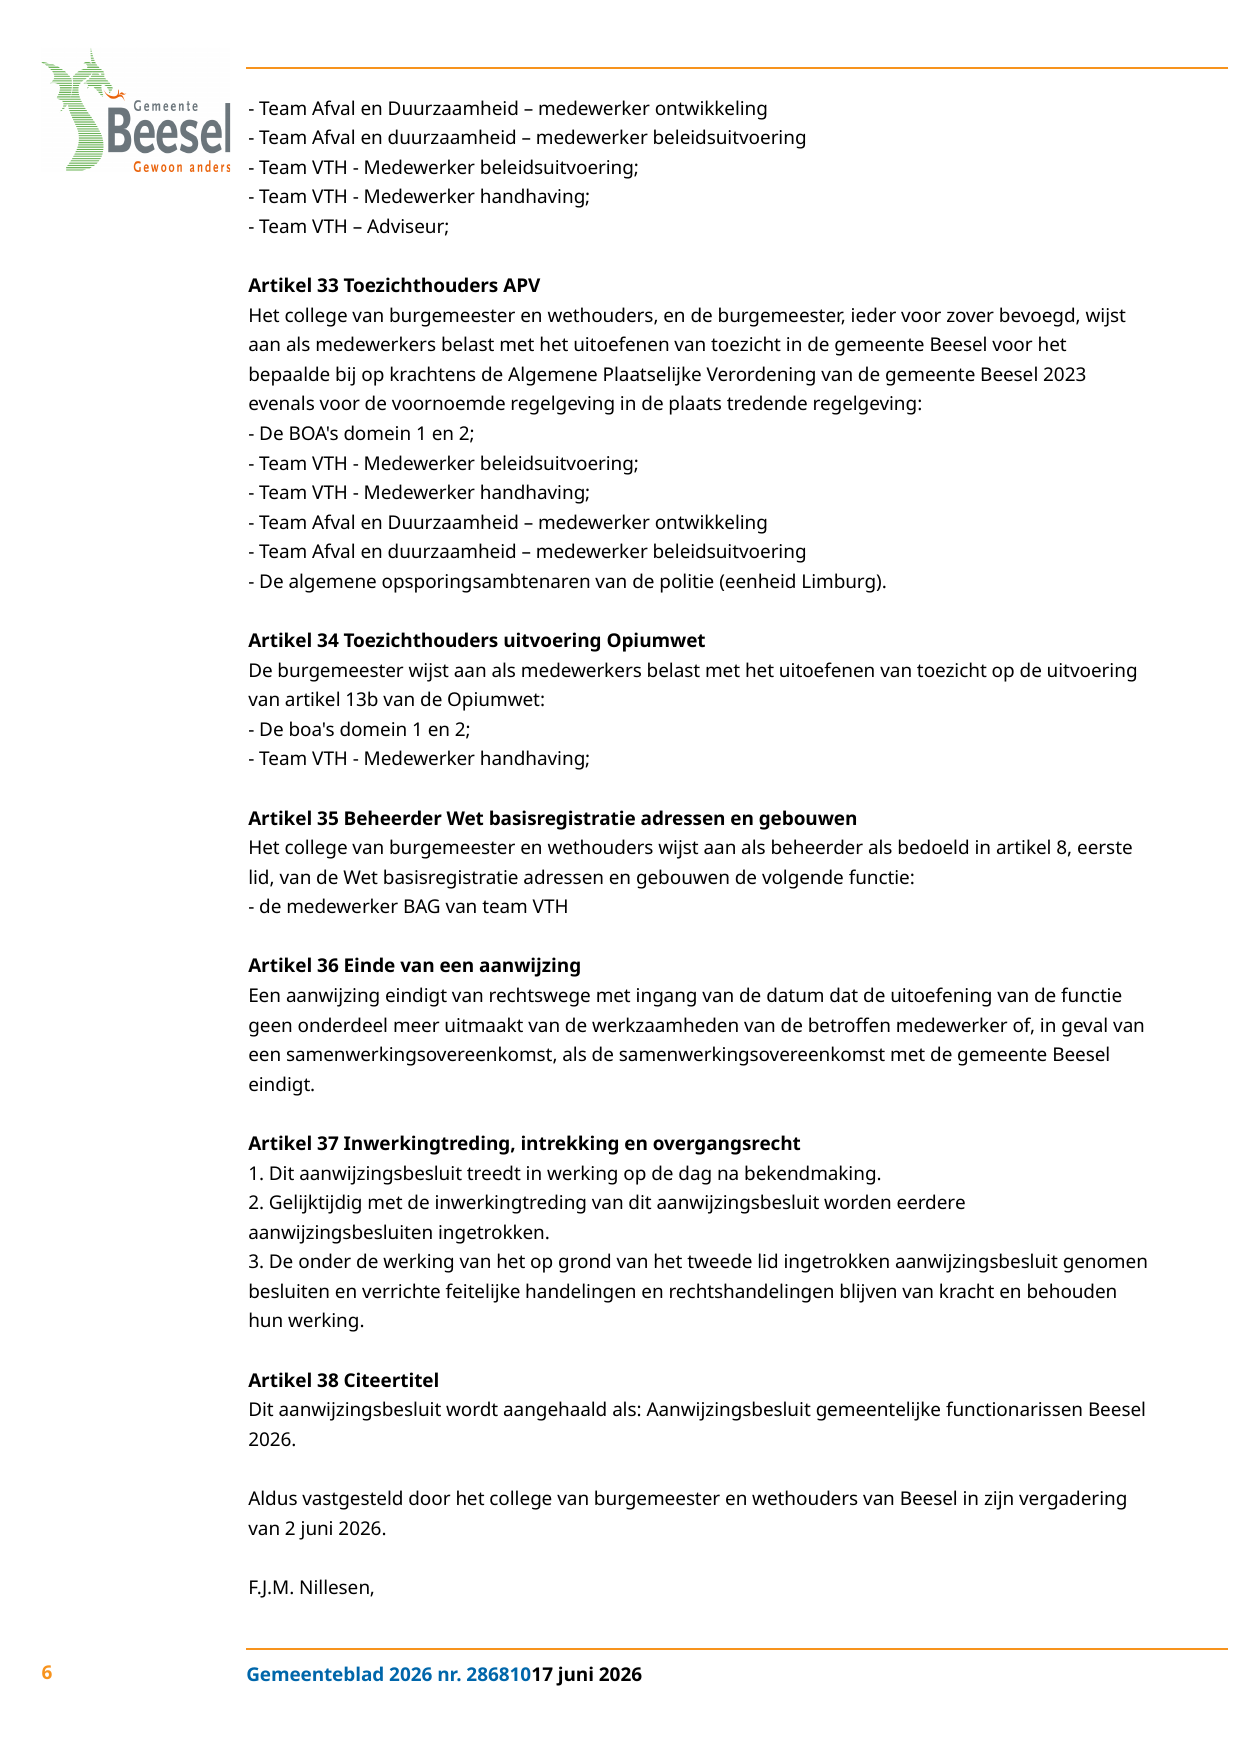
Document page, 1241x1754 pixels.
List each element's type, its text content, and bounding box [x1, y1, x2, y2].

text Artikel 33 Toezichthouders APV [248, 272, 1152, 298]
text - Team VTH - Medewerker handhaving; [248, 746, 1152, 771]
text - Team Afval en duurzaamheid – medewerker beleidsuitvoering [248, 538, 1152, 564]
text - Team VTH - Medewerker handhaving; [248, 183, 1152, 209]
text - Team Afval en Duurzaamheid – medewerker ontwikkeling [248, 95, 1152, 121]
text - De boa's domein 1 en 2; [248, 716, 1152, 742]
text Het college van burgemeester en wethouders, en de burgemeester, ieder voor zover bevoegd, wijst aan als medewerkers belast met het uitoefenen van toezicht in de gemeente Beesel voor het bepaalde bij op krachtens de Algemene Plaatselijke Verordening van de gemeente Beesel 2023 evenals voor de voornoemde regelgeving in de plaats tredende regelgeving: [248, 302, 1152, 416]
text - Team VTH - Medewerker beleidsuitvoering; [248, 154, 1152, 180]
text Artikel 35 Beheerder Wet basisregistratie adressen en gebouwen [248, 805, 1152, 831]
text 1. Dit aanwijzingsbesluit treedt in werking op de dag na bekendmaking. [248, 1160, 1152, 1186]
text - De algemene opsporingsambtenaren van de politie (eenheid Limburg). [248, 568, 1152, 594]
text F.J.M. Nillesen, [248, 1574, 1152, 1600]
text - Team Afval en duurzaamheid – medewerker beleidsuitvoering [248, 124, 1152, 150]
text - Team VTH – Adviseur; [248, 213, 1152, 239]
text Artikel 37 Inwerkingtreding, intrekking en overgangsrecht [248, 1130, 1152, 1156]
text 2. Gelijktijdig met de inwerkingtreding van dit aanwijzingsbesluit worden eerdere aanwijzingsbesluiten ingetrokken. [248, 1189, 1152, 1245]
picture [41, 47, 231, 172]
text Artikel 34 Toezichthouders uitvoering Opiumwet [248, 627, 1152, 653]
text - Team Afval en Duurzaamheid – medewerker ontwikkeling [248, 509, 1152, 535]
text Artikel 38 Citeertitel [248, 1367, 1152, 1393]
text Artikel 36 Einde van een aanwijzing [248, 953, 1152, 978]
text De burgemeester wijst aan als medewerkers belast met het uitoefenen van toezicht op de uitvoering van artikel 13b van de Opiumwet: [248, 657, 1152, 712]
text Een aanwijzing eindigt van rechtswege met ingang van de datum dat de uitoefening van de functie geen onderdeel meer uitmaakt van de werkzaamheden van de betroffen medewerker of, in geval van een samenwerkingsovereenkomst, als de samenwerkingsovereenkomst met de gemeente Beesel eindigt. [248, 982, 1152, 1097]
text Dit aanwijzingsbesluit wordt aangehaald als: Aanwijzingsbesluit gemeentelijke functionarissen Beesel 2026. [248, 1396, 1152, 1452]
text - De BOA's domein 1 en 2; [248, 420, 1152, 446]
text 3. De onder de werking van het op grond van het tweede lid ingetrokken aanwijzingsbesluit genomen besluiten en verrichte feitelijke handelingen en rechtshandelingen blijven van kracht en behouden hun werking. [248, 1248, 1152, 1333]
text - Team VTH - Medewerker handhaving; [248, 479, 1152, 505]
text Het college van burgemeester en wethouders wijst aan als beheerder als bedoeld in artikel 8, eerste lid, van de Wet basisregistratie adressen en gebouwen de volgende functie: [248, 834, 1152, 890]
text - de medewerker BAG van team VTH [248, 893, 1152, 919]
text Aldus vastgesteld door het college van burgemeester en wethouders van Beesel in zijn vergadering van 2 juni 2026. [248, 1485, 1152, 1541]
text - Team VTH - Medewerker beleidsuitvoering; [248, 450, 1152, 476]
